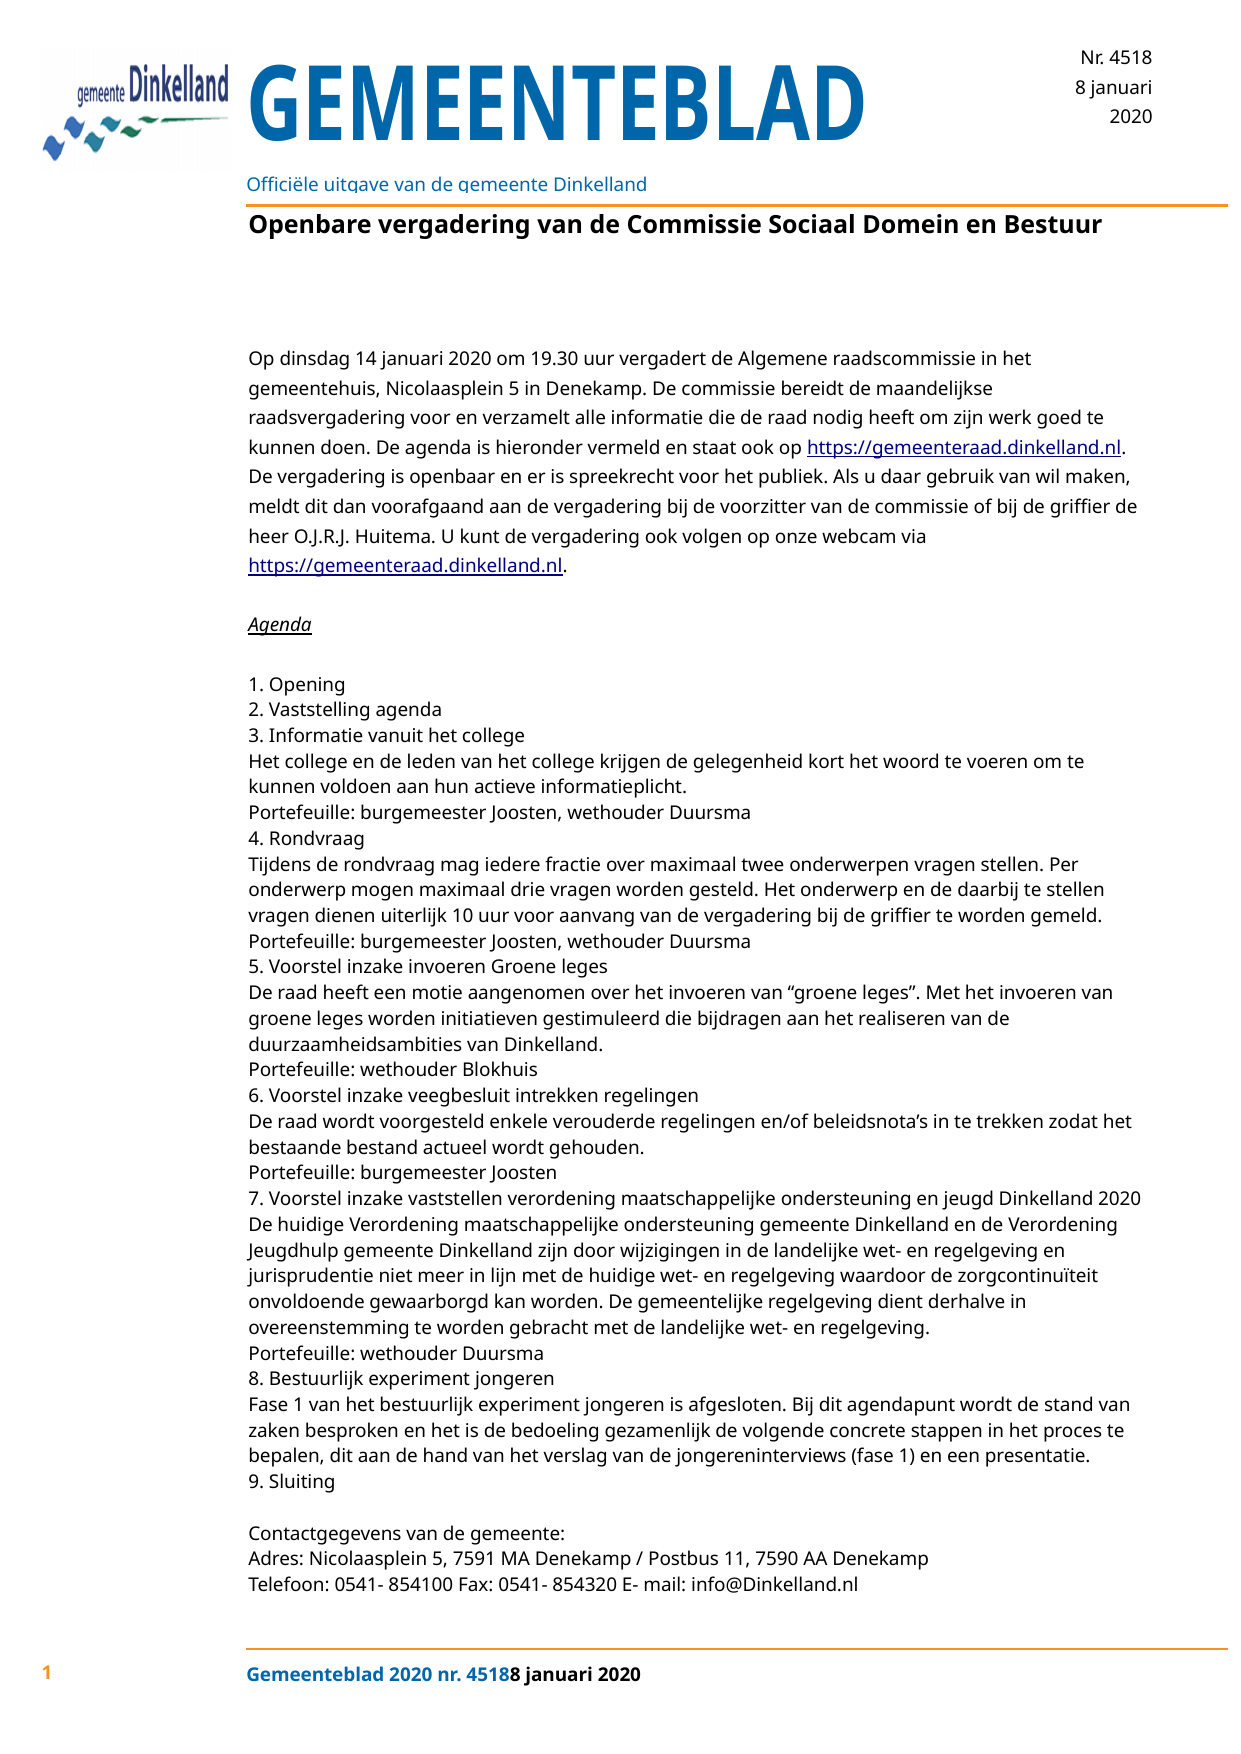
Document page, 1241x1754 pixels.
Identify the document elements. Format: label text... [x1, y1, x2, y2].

text De raad wordt voorgesteld enkele verouderde regelingen en/of beleidsnota’s in te trekken zodat het bestaande bestand actueel wordt gehouden. [248, 1108, 1152, 1159]
text Openbare vergadering van de Commissie Sociaal Domein en Bestuur [248, 207, 1152, 241]
text Portefeuille: burgemeester Joosten, wethouder Duursma [248, 928, 1152, 954]
text Op dinsdag 14 januari 2020 om 19.30 uur vergadert de Algemene raadscommissie in het gemeentehuis, Nicolaasplein 5 in Denekamp. De commissie bereidt de maandelijkse raadsvergadering voor en verzamelt alle informatie die de raad nodig heeft om zijn werk goed te kunnen doen. De agenda is hieronder vermeld en staat ook op https://gemeenteraad.dinkelland.nl. [248, 345, 1152, 460]
text De vergadering is openbaar en er is spreekrecht voor het publiek. Als u daar gebruik van wil maken, meldt dit dan voorafgaand aan de vergadering bij de voorzitter van de commissie of bij de griffier de heer O.J.R.J. Huitema. U kunt de vergadering ook volgen op onze webcam via https://gemeenteraad.dinkelland.nl. [248, 464, 1152, 578]
text 4. Rondvraag [248, 825, 1152, 851]
text Portefeuille: wethouder Duursma [248, 1340, 1152, 1365]
text Contactgegevens van de gemeente: [248, 1520, 1152, 1546]
picture [41, 47, 231, 172]
text 7. Voorstel inzake vaststellen verordening maatschappelijke ondersteuning en jeugd Dinkelland 2020 [248, 1185, 1152, 1211]
text Agenda [248, 612, 1152, 637]
text Adres: Nicolaasplein 5, 7591 MA Denekamp / Postbus 11, 7590 AA Denekamp [248, 1546, 1152, 1571]
text Fase 1 van het bestuurlijk experiment jongeren is afgesloten. Bij dit agendapunt wordt de stand van zaken besproken en het is de bedoeling gezamenlijk de volgende concrete stappen in het proces te bepalen, dit aan de hand van het verslag van de jongereninterviews (fase 1) en een presentatie. [248, 1391, 1152, 1468]
text 6. Voorstel inzake veegbesluit intrekken regelingen [248, 1082, 1152, 1108]
text 3. Informatie vanuit het college [248, 722, 1152, 748]
text De raad heeft een motie aangenomen over het invoeren van “groene leges”. Met het invoeren van groene leges worden initiatieven gestimuleerd die bijdragen aan het realiseren van de duurzaamheidsambities van Dinkelland. [248, 979, 1152, 1057]
text Portefeuille: burgemeester Joosten [248, 1159, 1152, 1185]
text 5. Voorstel inzake invoeren Groene leges [248, 954, 1152, 979]
text De huidige Verordening maatschappelijke ondersteuning gemeente Dinkelland en de Verordening Jeugdhulp gemeente Dinkelland zijn door wijzigingen in de landelijke wet- en regelgeving en jurisprudentie niet meer in lijn met de huidige wet- en regelgeving waardoor de zorgcontinuïteit onvoldoende gewaarborgd kan worden. De gemeentelijke regelgeving dient derhalve in overeenstemming te worden gebracht met de landelijke wet- en regelgeving. [248, 1211, 1152, 1340]
text Portefeuille: burgemeester Joosten, wethouder Duursma [248, 799, 1152, 825]
text 9. Sluiting [248, 1468, 1152, 1494]
text Telefoon: 0541- 854100 Fax: 0541- 854320 E- mail: info@Dinkelland.nl [248, 1571, 1152, 1597]
text Portefeuille: wethouder Blokhuis [248, 1057, 1152, 1082]
text 2. Vaststelling agenda [248, 696, 1152, 722]
text 1. Opening [248, 671, 1152, 696]
text 8. Bestuurlijk experiment jongeren [248, 1365, 1152, 1391]
text Het college en de leden van het college krijgen de gelegenheid kort het woord te voeren om te kunnen voldoen aan hun actieve informatieplicht. [248, 748, 1152, 799]
text Tijdens de rondvraag mag iedere fractie over maximaal twee onderwerpen vragen stellen. Per onderwerp mogen maximaal drie vragen worden gesteld. Het onderwerp en de daarbij te stellen vragen dienen uiterlijk 10 uur voor aanvang van de vergadering bij de griffier te worden gemeld. [248, 851, 1152, 928]
